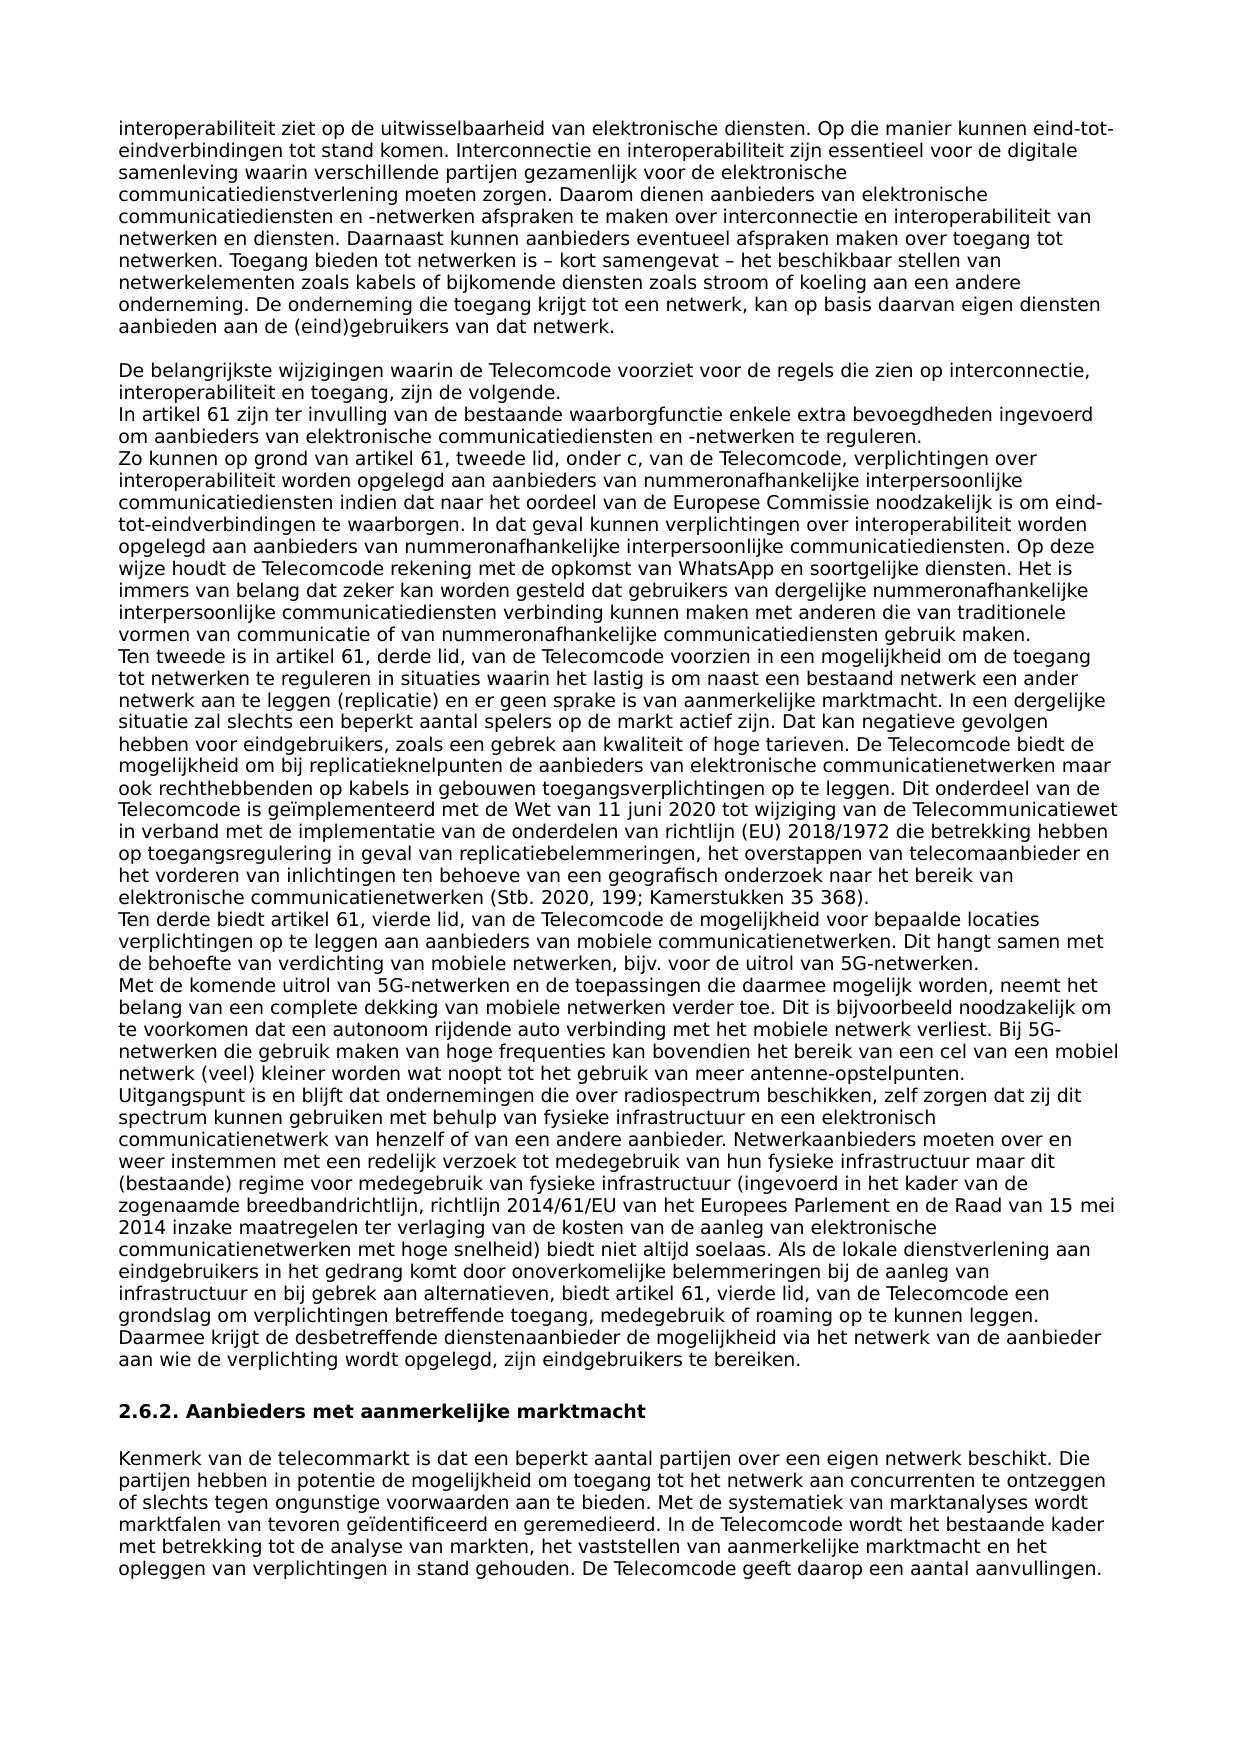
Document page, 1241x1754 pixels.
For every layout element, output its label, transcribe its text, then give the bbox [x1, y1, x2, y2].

text Met de komende uitrol van 5G-netwerken en de toepassingen die daarmee mogelijk worden, neemt het belang van een complete dekking van mobiele netwerken verder toe. Dit is bijvoorbeeld noodzakelijk om te voorkomen dat een autonoom rijdende auto verbinding met het mobiele netwerk verliest. Bij 5G-netwerken die gebruik maken van hoge frequenties kan bovendien het bereik van een cel van een mobiel netwerk (veel) kleiner worden wat noopt tot het gebruik van meer antenne-opstelpunten. [118, 975, 1122, 1085]
text De belangrijkste wijzigingen waarin de Telecomcode voorziet voor de regels die zien op interconnectie, interoperabiliteit en toegang, zijn de volgende. [118, 360, 1122, 404]
text Uitgangspunt is en blijft dat ondernemingen die over radiospectrum beschikken, zelf zorgen dat zij dit spectrum kunnen gebruiken met behulp van fysieke infrastructuur en een elektronisch communicatienetwerk van henzelf of van een andere aanbieder. Netwerkaanbieders moeten over en weer instemmen met een redelijk verzoek tot medegebruik van hun fysieke infrastructuur maar dit (bestaande) regime voor medegebruik van fysieke infrastructuur (ingevoerd in het kader van de zogenaamde breedbandrichtlijn, richtlijn 2014/61/EU van het Europees Parlement en de Raad van 15 mei 2014 inzake maatregelen ter verlaging van de kosten van de aanleg van elektronische communicatienetwerken met hoge snelheid) biedt niet altijd soelaas. Als de lokale dienstverlening aan eindgebruikers in het gedrang komt door onoverkomelijke belemmeringen bij de aanleg van infrastructuur en bij gebrek aan alternatieven, biedt artikel 61, vierde lid, van de Telecomcode een grondslag om verplichtingen betreffende toegang, medegebruik of roaming op te kunnen leggen. Daarmee krijgt de desbetreffende dienstenaanbieder de mogelijkheid via het netwerk van de aanbieder aan wie de verplichting wordt opgelegd, zijn eindgebruikers te bereiken. [118, 1085, 1122, 1371]
text Zo kunnen op grond van artikel 61, tweede lid, onder c, van de Telecomcode, verplichtingen over interoperabiliteit worden opgelegd aan aanbieders van nummeronafhankelijke interpersoonlijke communicatiediensten indien dat naar het oordeel van de Europese Commissie noodzakelijk is om eind-tot-eindverbindingen te waarborgen. In dat geval kunnen verplichtingen over interoperabiliteit worden opgelegd aan aanbieders van nummeronafhankelijke interpersoonlijke communicatiediensten. Op deze wijze houdt de Telecomcode rekening met de opkomst van WhatsApp en soortgelijke diensten. Het is immers van belang dat zeker kan worden gesteld dat gebruikers van dergelijke nummeronafhankelijke interpersoonlijke communicatiediensten verbinding kunnen maken met anderen die van traditionele vormen van communicatie of van nummeronafhankelijke communicatiediensten gebruik maken. [118, 448, 1122, 646]
text interoperabiliteit ziet op de uitwisselbaarheid van elektronische diensten. Op die manier kunnen eind-tot-eindverbindingen tot stand komen. Interconnectie en interoperabiliteit zijn essentieel voor de digitale samenleving waarin verschillende partijen gezamenlijk voor de elektronische communicatiedienstverlening moeten zorgen. Daarom dienen aanbieders van elektronische communicatiediensten en -netwerken afspraken te maken over interconnectie en interoperabiliteit van netwerken en diensten. Daarnaast kunnen aanbieders eventueel afspraken maken over toegang tot netwerken. Toegang bieden tot netwerken is – kort samengevat – het beschikbaar stellen van netwerkelementen zoals kabels of bijkomende diensten zoals stroom of koeling aan een andere onderneming. De onderneming die toegang krijgt tot een netwerk, kan op basis daarvan eigen diensten aanbieden aan de (eind)gebruikers van dat netwerk. [118, 118, 1122, 338]
subtitle 2.6.2. Aanbieders met aanmerkelijke marktmacht [118, 1401, 1122, 1423]
text In artikel 61 zijn ter invulling van de bestaande waarborgfunctie enkele extra bevoegdheden ingevoerd om aanbieders van elektronische communicatiediensten en -netwerken te reguleren. [118, 404, 1122, 448]
text Ten tweede is in artikel 61, derde lid, van de Telecomcode voorzien in een mogelijkheid om de toegang tot netwerken te reguleren in situaties waarin het lastig is om naast een bestaand netwerk een ander netwerk aan te leggen (replicatie) en er geen sprake is van aanmerkelijke marktmacht. In een dergelijke situatie zal slechts een beperkt aantal spelers op de markt actief zijn. Dat kan negatieve gevolgen hebben voor eindgebruikers, zoals een gebrek aan kwaliteit of hoge tarieven. De Telecomcode biedt de mogelijkheid om bij replicatieknelpunten de aanbieders van elektronische communicatienetwerken maar ook rechthebbenden op kabels in gebouwen toegangsverplichtingen op te leggen. Dit onderdeel van de Telecomcode is geïmplementeerd met de Wet van 11 juni 2020 tot wijziging van de Telecommunicatiewet in verband met de implementatie van de onderdelen van richtlijn (EU) 2018/1972 die betrekking hebben op toegangsregulering in geval van replicatiebelemmeringen, het overstappen van telecomaanbieder en het vorderen van inlichtingen ten behoeve van een geografisch onderzoek naar het bereik van elektronische communicatienetwerken (Stb. 2020, 199; Kamerstukken 35 368). [118, 646, 1122, 909]
text Kenmerk van de telecommarkt is dat een beperkt aantal partijen over een eigen netwerk beschikt. Die partijen hebben in potentie de mogelijkheid om toegang tot het netwerk aan concurrenten te ontzeggen of slechts tegen ongunstige voorwaarden aan te bieden. Met de systematiek van marktanalyses wordt marktfalen van tevoren geïdentificeerd en geremedieerd. In de Telecomcode wordt het bestaande kader met betrekking tot de analyse van markten, het vaststellen van aanmerkelijke marktmacht en het opleggen van verplichtingen in stand gehouden. De Telecomcode geeft daarop een aantal aanvullingen. [118, 1448, 1122, 1580]
text Ten derde biedt artikel 61, vierde lid, van de Telecomcode de mogelijkheid voor bepaalde locaties verplichtingen op te leggen aan aanbieders van mobiele communicatienetwerken. Dit hangt samen met de behoefte van verdichting van mobiele netwerken, bijv. voor de uitrol van 5G-netwerken. [118, 909, 1122, 975]
